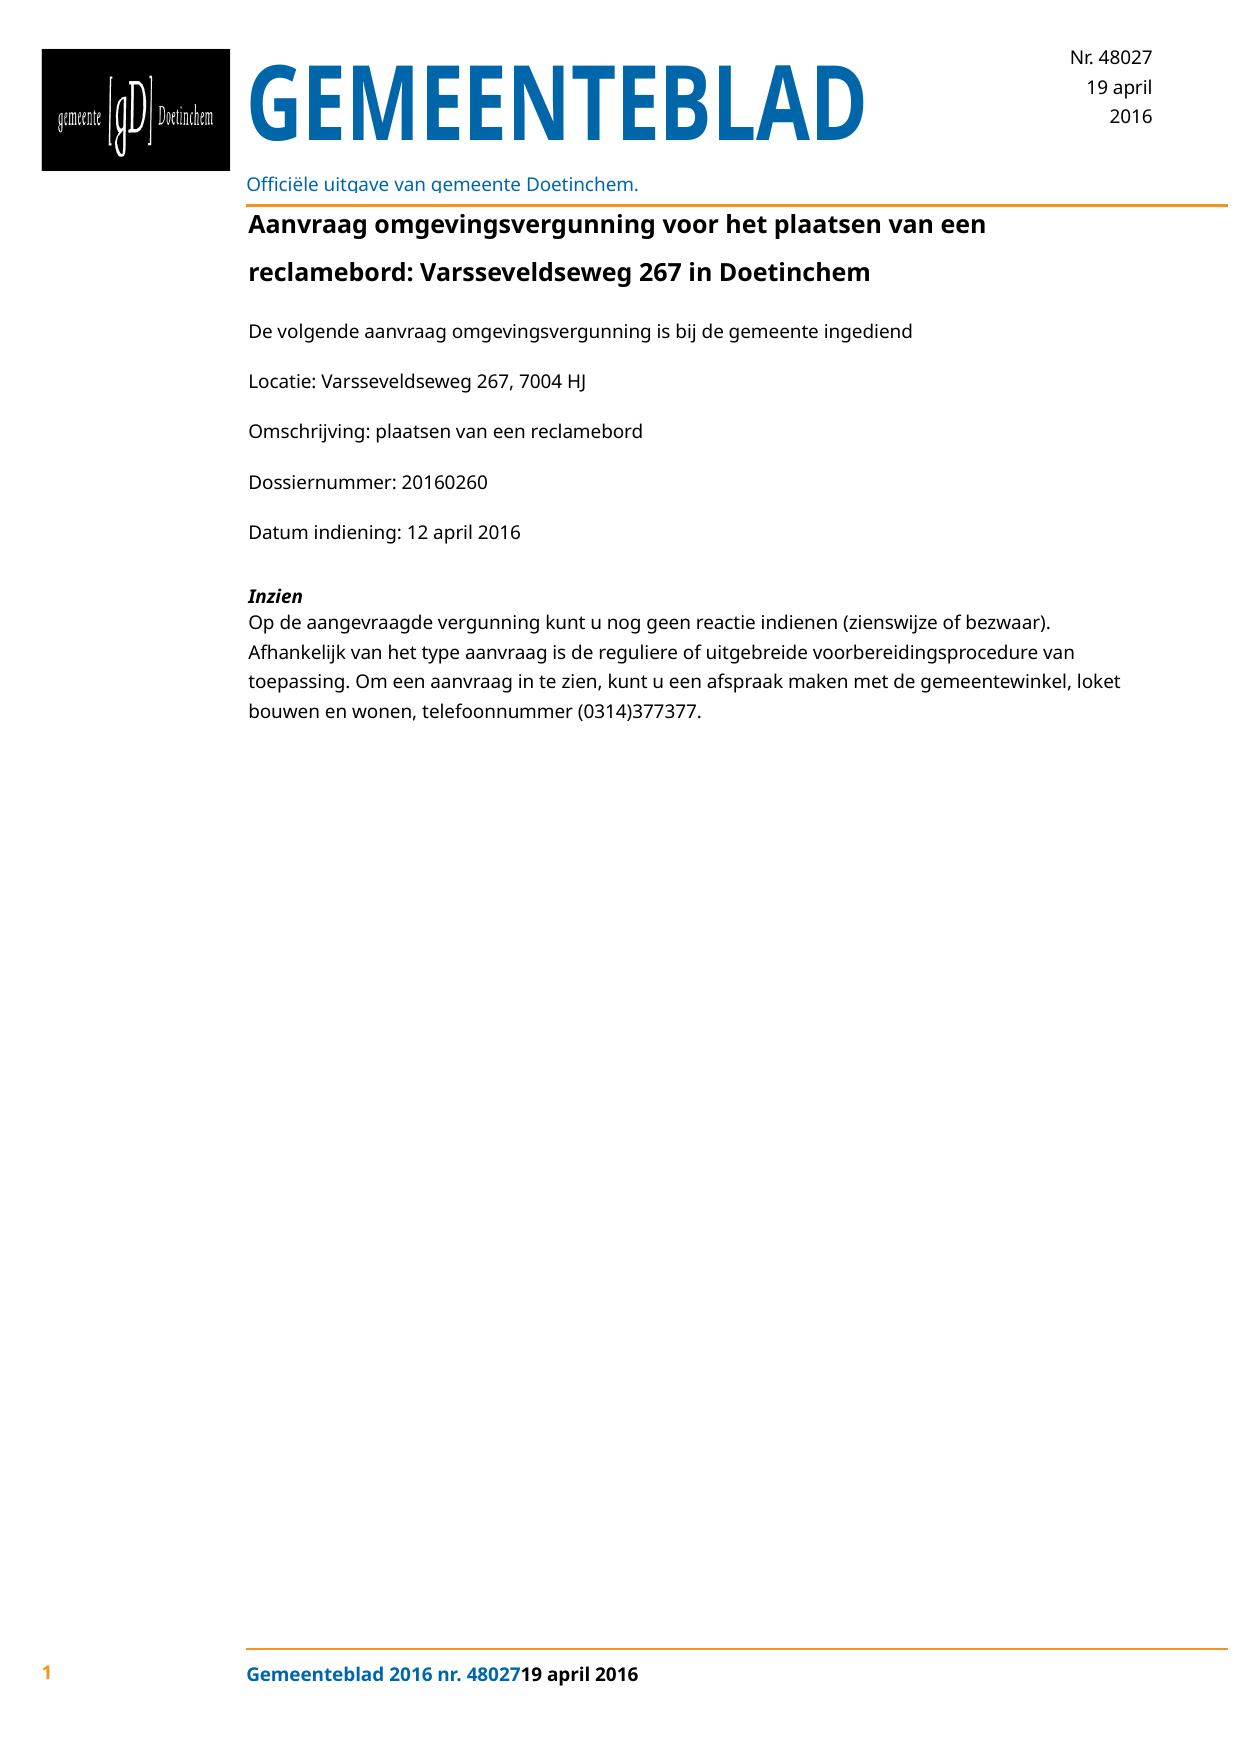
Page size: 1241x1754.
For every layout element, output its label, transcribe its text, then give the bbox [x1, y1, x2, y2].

picture [41, 47, 231, 172]
text Datum indiening: 12 april 2016 [248, 519, 1152, 545]
text Locatie: Varsseveldseweg 267, 7004 HJ [248, 368, 1152, 394]
text Dossiernummer: 20160260 [248, 469, 1152, 495]
text Aanvraag omgevingsvergunning voor het plaatsen van een reclamebord: Varsseveldseweg 267 in Doetinchem [248, 207, 1152, 288]
text Op de aangevraagde vergunning kunt u nog geen reactie indienen (zienswijze of bezwaar). Afhankelijk van het type aanvraag is de reguliere of uitgebreide voorbereidingsprocedure van toepassing. Om een aanvraag in te zien, kunt u een afspraak maken met de gemeentewinkel, loket bouwen en wonen, telefoonnummer (0314)377377. [248, 609, 1152, 724]
text De volgende aanvraag omgevingsvergunning is bij de gemeente ingediend [248, 318, 1152, 344]
text Inzien [248, 583, 1152, 609]
text Omschrijving: plaatsen van een reclamebord [248, 419, 1152, 444]
